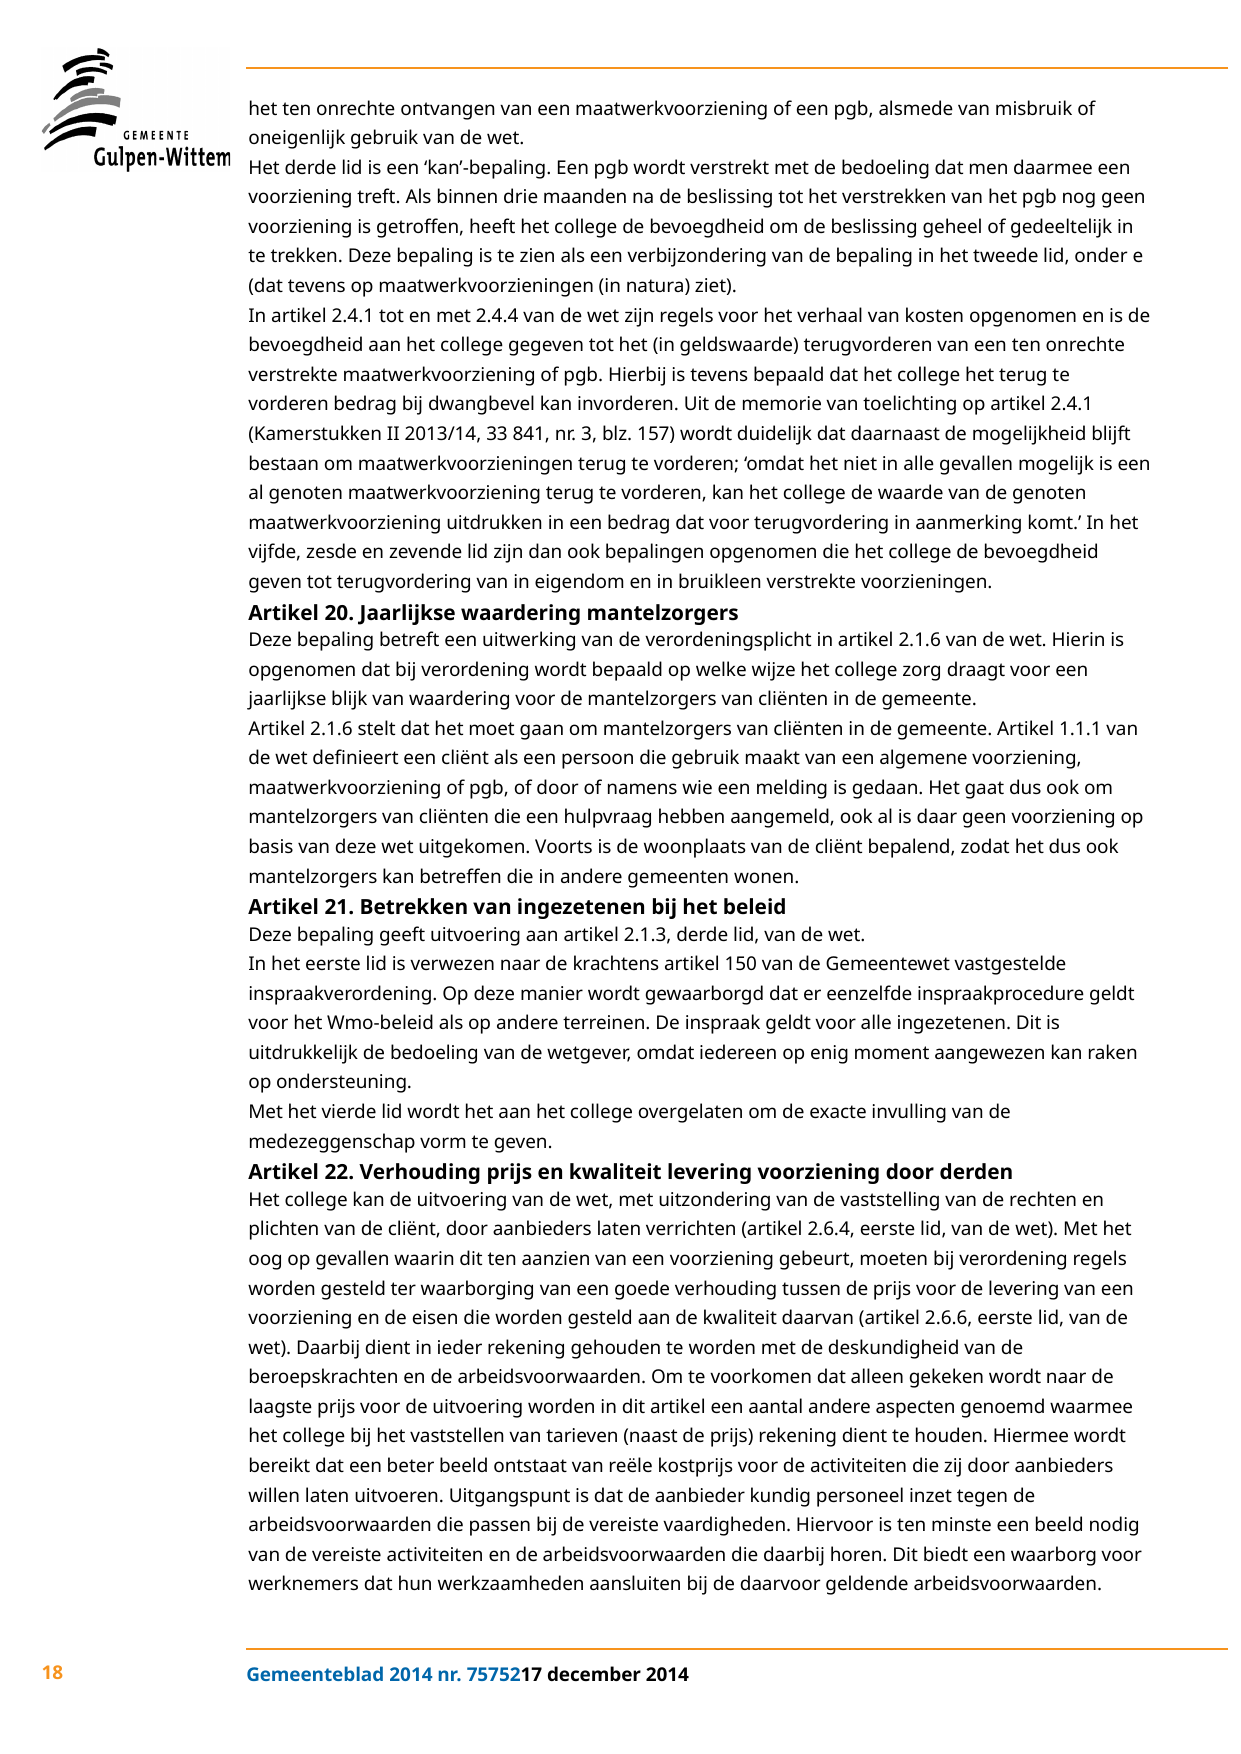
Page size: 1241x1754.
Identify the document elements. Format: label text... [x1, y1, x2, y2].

text Deze bepaling betreft een uitwerking van de verordeningsplicht in artikel 2.1.6 van de wet. Hierin is opgenomen dat bij verordening wordt bepaald op welke wijze het college zorg draagt voor een jaarlijkse blijk van waardering voor de mantelzorgers van cliënten in de gemeente. [248, 626, 1152, 711]
text Met het vierde lid wordt het aan het college overgelaten om de exacte invulling van de medezeggenschap vorm te geven. [248, 1098, 1152, 1154]
text Artikel 21. Betrekken van ingezetenen bij het beleid [248, 892, 1152, 921]
picture [41, 47, 231, 172]
text In artikel 2.4.1 tot en met 2.4.4 van de wet zijn regels voor het verhaal van kosten opgenomen en is de bevoegdheid aan het college gegeven tot het (in geldswaarde) terugvorderen van een ten onrechte verstrekte maatwerkvoorziening of pgb. Hierbij is tevens bepaald dat het college het terug te vorderen bedrag bij dwangbevel kan invorderen. Uit de memorie van toelichting op artikel 2.4.1 (Kamerstukken II 2013/14, 33 841, nr. 3, blz. 157) wordt duidelijk dat daarnaast de mogelijkheid blijft bestaan om maatwerkvoorzieningen terug te vorderen; ‘omdat het niet in alle gevallen mogelijk is een al genoten maatwerkvoorziening terug te vorderen, kan het college de waarde van de genoten maatwerkvoorziening uitdrukken in een bedrag dat voor terugvordering in aanmerking komt.’ In het vijfde, zesde en zevende lid zijn dan ook bepalingen opgenomen die het college de bevoegdheid geven tot terugvordering van in eigendom en in bruikleen verstrekte voorzieningen. [248, 302, 1152, 594]
text Artikel 2.1.6 stelt dat het moet gaan om mantelzorgers van cliënten in de gemeente. Artikel 1.1.1 van de wet definieert een cliënt als een persoon die gebruik maakt van een algemene voorziening, maatwerkvoorziening of pgb, of door of namens wie een melding is gedaan. Het gaat dus ook om mantelzorgers van cliënten die een hulpvraag hebben aangemeld, ook al is daar geen voorziening op basis van deze wet uitgekomen. Voorts is de woonplaats van de cliënt bepalend, zodat het dus ook mantelzorgers kan betreffen die in andere gemeenten wonen. [248, 715, 1152, 888]
text Het derde lid is een ‘kan’-bepaling. Een pgb wordt verstrekt met de bedoeling dat men daarmee een voorziening treft. Als binnen drie maanden na de beslissing tot het verstrekken van het pgb nog geen voorziening is getroffen, heeft het college de bevoegdheid om de beslissing geheel of gedeeltelijk in te trekken. Deze bepaling is te zien als een verbijzondering van de bepaling in het tweede lid, onder e (dat tevens op maatwerkvoorzieningen (in natura) ziet). [248, 154, 1152, 298]
text Deze bepaling geeft uitvoering aan artikel 2.1.3, derde lid, van de wet. [248, 921, 1152, 947]
text Het college kan de uitvoering van de wet, met uitzondering van de vaststelling van de rechten en plichten van de cliënt, door aanbieders laten verrichten (artikel 2.6.4, eerste lid, van de wet). Met het oog op gevallen waarin dit ten aanzien van een voorziening gebeurt, moeten bij verordening regels worden gesteld ter waarborging van een goede verhouding tussen de prijs voor de levering van een voorziening en de eisen die worden gesteld aan de kwaliteit daarvan (artikel 2.6.6, eerste lid, van de wet). Daarbij dient in ieder rekening gehouden te worden met de deskundigheid van de beroepskrachten en de arbeidsvoorwaarden. Om te voorkomen dat alleen gekeken wordt naar de laagste prijs voor de uitvoering worden in dit artikel een aantal andere aspecten genoemd waarmee het college bij het vaststellen van tarieven (naast de prijs) rekening dient te houden. Hiermee wordt bereikt dat een beter beeld ontstaat van reële kostprijs voor de activiteiten die zij door aanbieders willen laten uitvoeren. Uitgangspunt is dat de aanbieder kundig personeel inzet tegen de arbeidsvoorwaarden die passen bij de vereiste vaardigheden. Hiervoor is ten minste een beeld nodig van de vereiste activiteiten en de arbeidsvoorwaarden die daarbij horen. Dit biedt een waarborg voor werknemers dat hun werkzaamheden aansluiten bij de daarvoor geldende arbeidsvoorwaarden. [248, 1186, 1152, 1596]
text In het eerste lid is verwezen naar de krachtens artikel 150 van de Gemeentewet vastgestelde inspraakverordening. Op deze manier wordt gewaarborgd dat er eenzelfde inspraakprocedure geldt voor het Wmo-beleid als op andere terreinen. De inspraak geldt voor alle ingezetenen. Dit is uitdrukkelijk de bedoeling van de wetgever, omdat iedereen op enig moment aangewezen kan raken op ondersteuning. [248, 950, 1152, 1094]
text het ten onrechte ontvangen van een maatwerkvoorziening of een pgb, alsmede van misbruik of oneigenlijk gebruik van de wet. [248, 95, 1152, 150]
text Artikel 22. Verhouding prijs en kwaliteit levering voorziening door derden [248, 1157, 1152, 1186]
text Artikel 20. Jaarlijkse waardering mantelzorgers [248, 598, 1152, 626]
